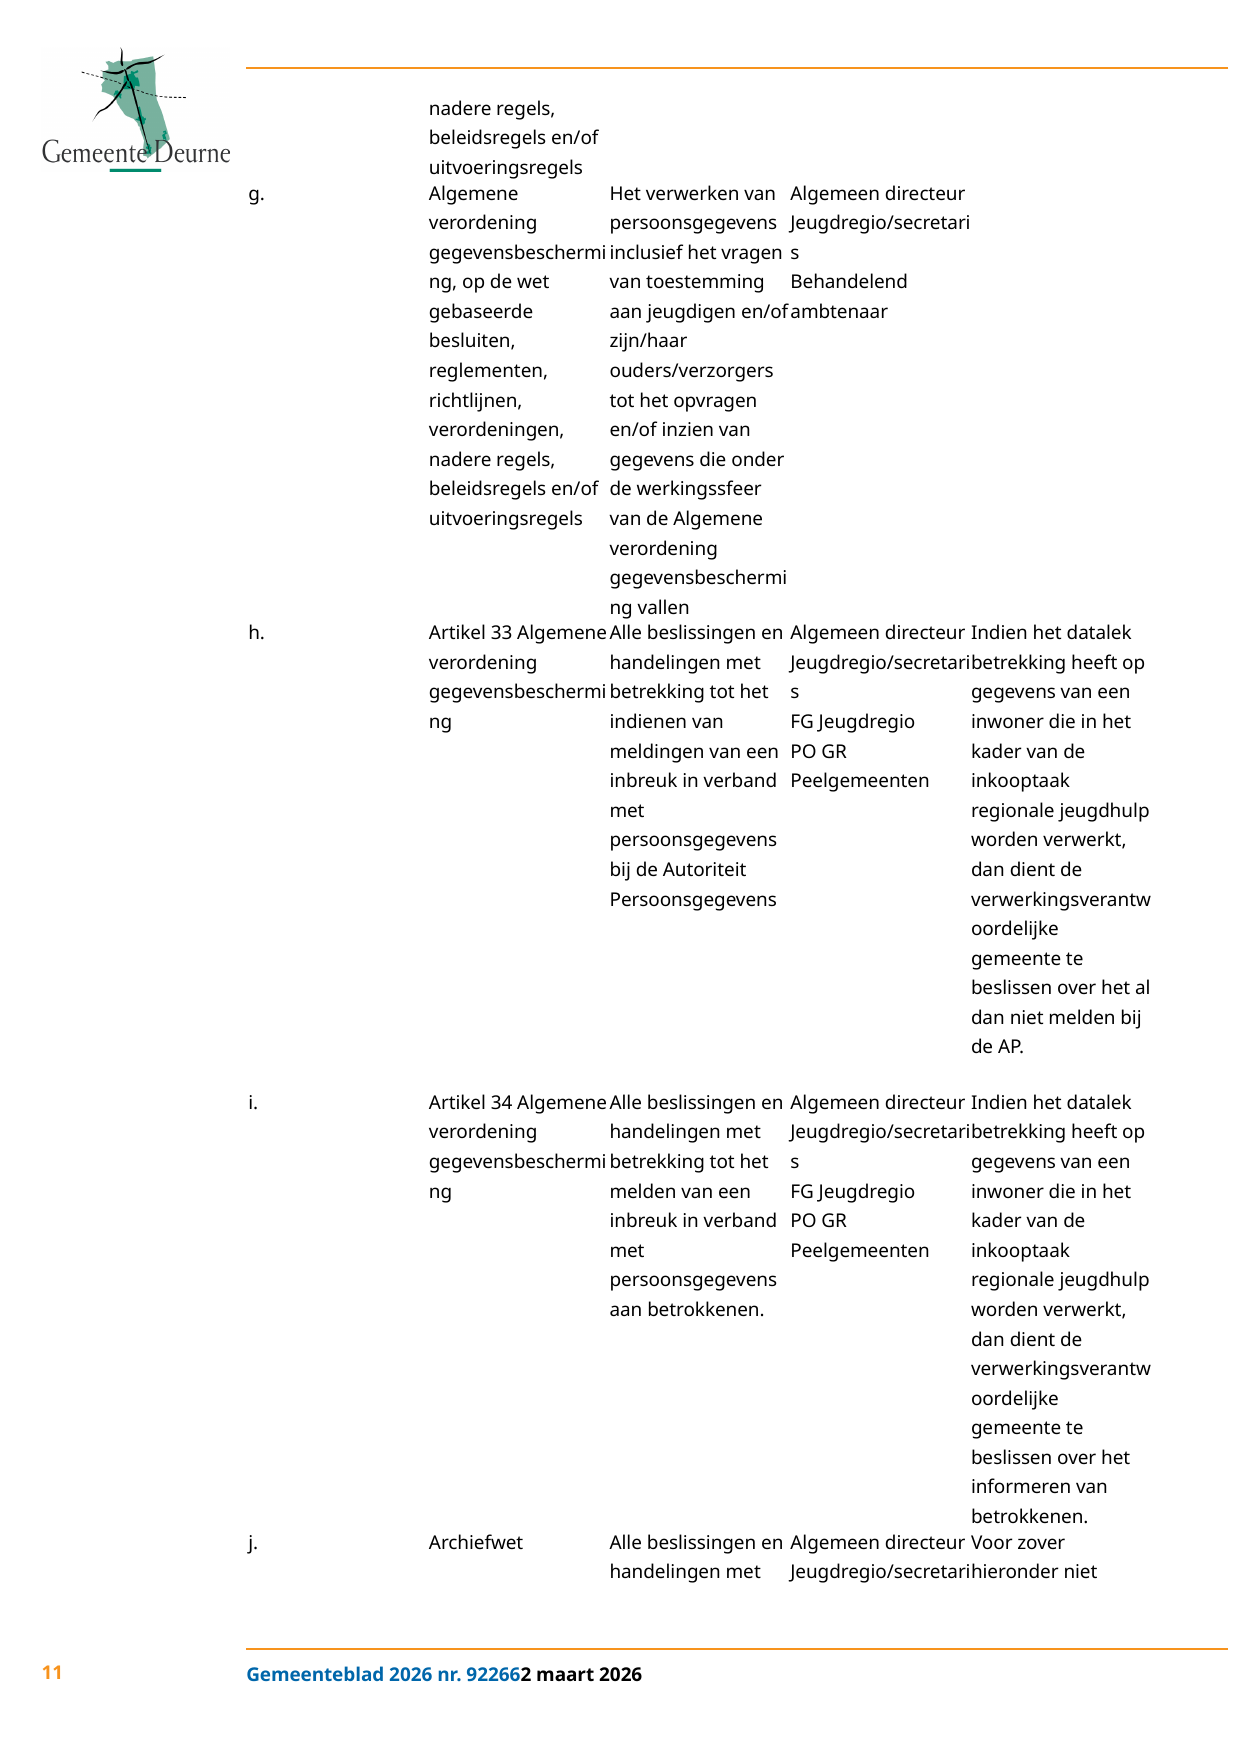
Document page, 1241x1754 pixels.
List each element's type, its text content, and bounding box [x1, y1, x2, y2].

table_cell Voor zover hieronder niet [971, 1529, 1152, 1584]
table_cell Algemene verordening gegevensbescherming, op de wet gebaseerde besluiten, reglementen, richtlijnen, verordeningen, nadere regels, beleidsregels en/of uitvoeringsregels [429, 180, 609, 619]
table_cell j. [248, 1529, 429, 1584]
table_cell g. [248, 180, 429, 619]
table_cell Indien het datalek betrekking heeft op gegevens van een inwoner die in het kader van de inkooptaak regionale jeugdhulp worden verwerkt, dan dient de verwerkingsverantwoordelijke gemeente te beslissen over het informeren van betrokkenen. [971, 1089, 1152, 1529]
table_cell nadere regels, beleidsregels en/of uitvoeringsregels [429, 95, 609, 180]
table_cell Algemeen directeur Jeugdregio/secretaris FG Jeugdregio PO GR Peelgemeenten [790, 620, 971, 1089]
table_cell Alle beslissingen en handelingen met betrekking tot het indienen van meldingen van een inbreuk in verband met persoonsgegevens bij de Autoriteit Persoonsgegevens [609, 620, 790, 1089]
table_cell [248, 95, 429, 180]
table_cell [790, 95, 971, 180]
table_cell Artikel 34 Algemene verordening gegevensbescherming [429, 1089, 609, 1529]
picture [41, 47, 231, 172]
table_cell Archiefwet [429, 1529, 609, 1584]
table_cell h. [248, 620, 429, 1089]
table_cell [971, 180, 1152, 619]
table_cell Alle beslissingen en handelingen met [609, 1529, 790, 1584]
table_cell i. [248, 1089, 429, 1529]
table_cell [971, 95, 1152, 180]
table_cell Het verwerken van persoonsgegevens inclusief het vragen van toestemming aan jeugdigen en/of zijn/haar ouders/verzorgers tot het opvragen en/of inzien van gegevens die onder de werkingssfeer van de Algemene verordening gegevensbescherming vallen [609, 180, 790, 619]
table_cell Algemeen directeur Jeugdregio/secretaris FG Jeugdregio PO GR Peelgemeenten [790, 1089, 971, 1529]
table_cell [609, 95, 790, 180]
table_cell Indien het datalek betrekking heeft op gegevens van een inwoner die in het kader van de inkooptaak regionale jeugdhulp worden verwerkt, dan dient de verwerkingsverantwoordelijke gemeente te beslissen over het al dan niet melden bij de AP. [971, 620, 1152, 1089]
table_cell Artikel 33 Algemene verordening gegevensbescherming [429, 620, 609, 1089]
table_cell Algemeen directeur Jeugdregio/secretaris Behandelend ambtenaar [790, 180, 971, 619]
table_cell Alle beslissingen en handelingen met betrekking tot het melden van een inbreuk in verband met persoonsgegevens aan betrokkenen. [609, 1089, 790, 1529]
table_cell Algemeen directeur Jeugdregio/secretari [790, 1529, 971, 1584]
